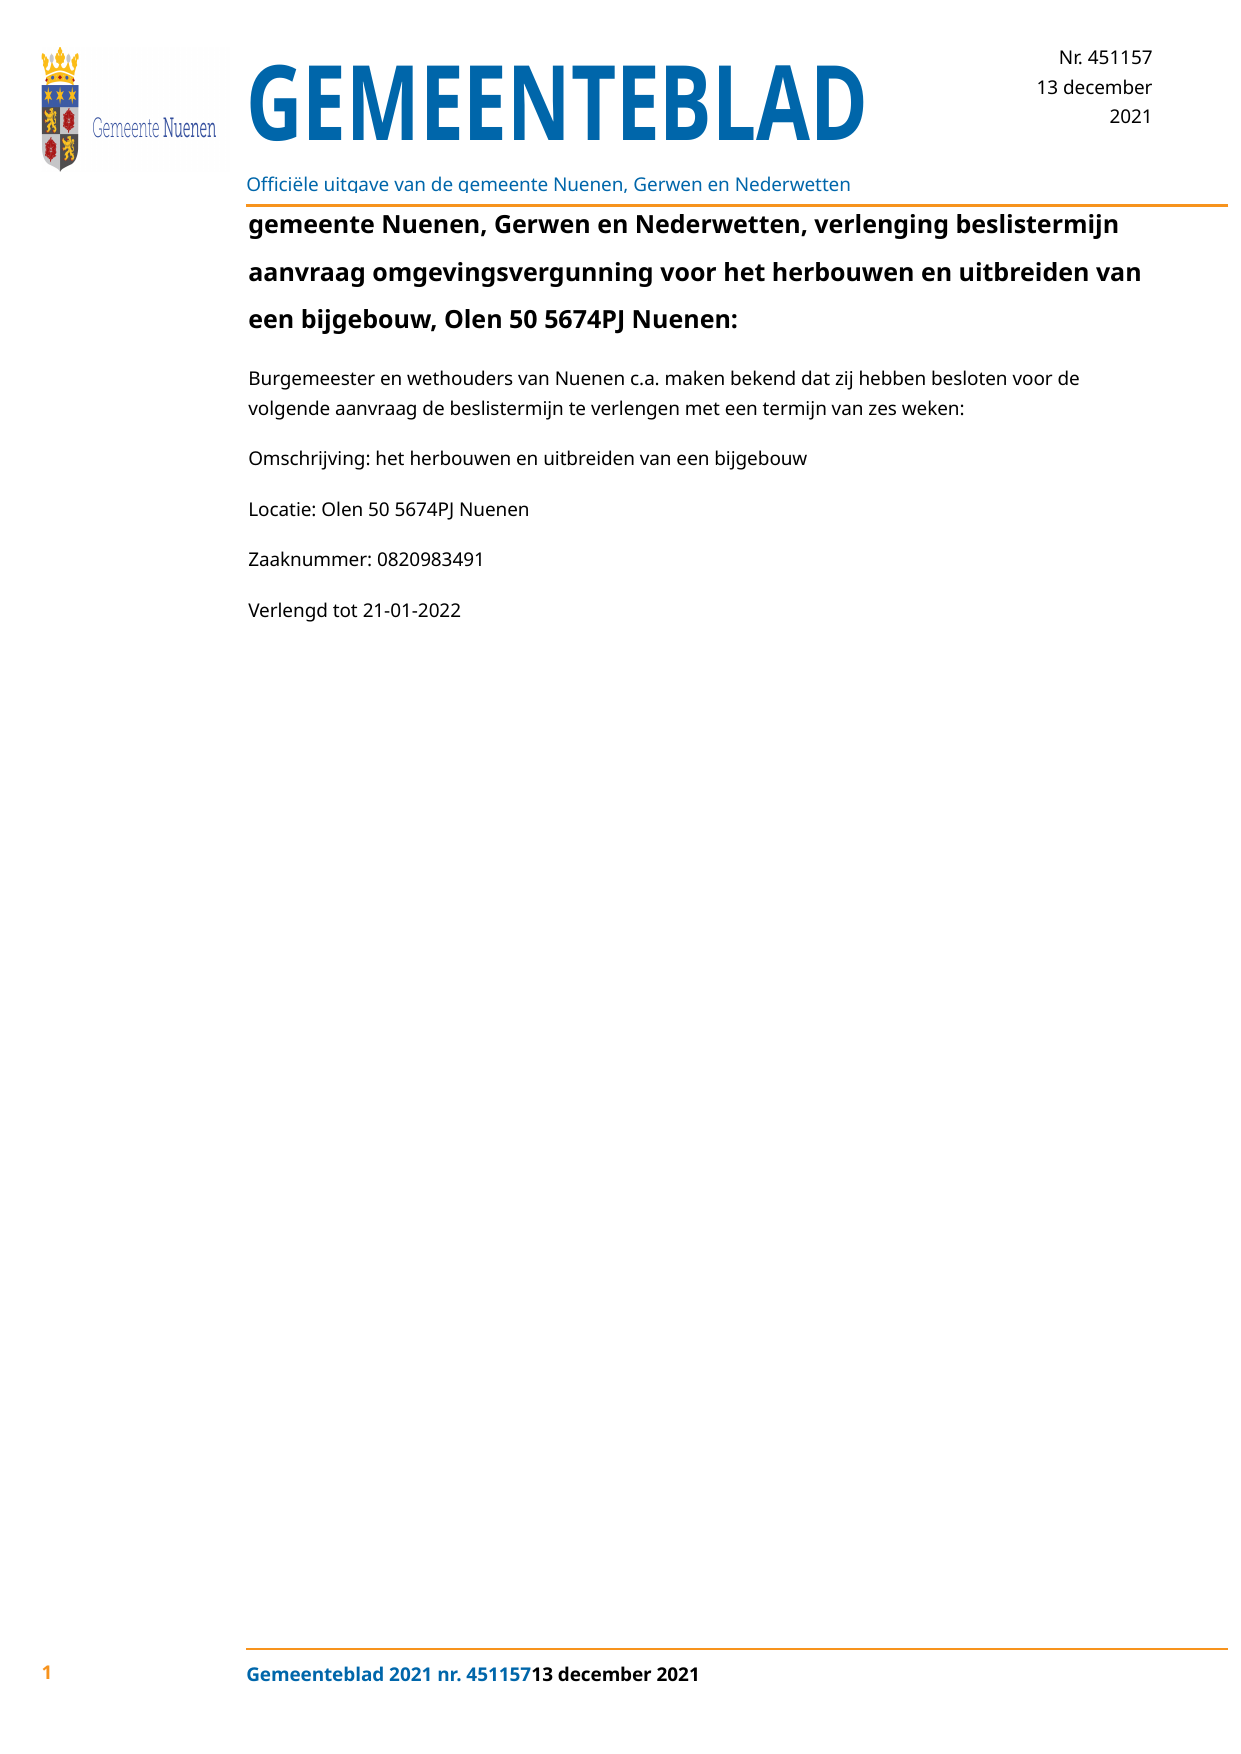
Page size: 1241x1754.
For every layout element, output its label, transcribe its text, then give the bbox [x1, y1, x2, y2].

text Verlengd tot 21-01-2022 [248, 597, 1152, 622]
text Locatie: Olen 50 5674PJ Nuenen [248, 496, 1152, 522]
text Burgemeester en wethouders van Nuenen c.a. maken bekend dat zij hebben besloten voor de volgende aanvraag de beslistermijn te verlengen met een termijn van zes weken: [248, 366, 1152, 421]
text Omschrijving: het herbouwen en uitbreiden van een bijgebouw [248, 446, 1152, 471]
text Zaaknummer: 0820983491 [248, 546, 1152, 572]
text gemeente Nuenen, Gerwen en Nederwetten, verlenging beslistermijn aanvraag omgevingsvergunning voor het herbouwen en uitbreiden van een bijgebouw, Olen 50 5674PJ Nuenen: [248, 207, 1152, 336]
picture [41, 47, 231, 172]
